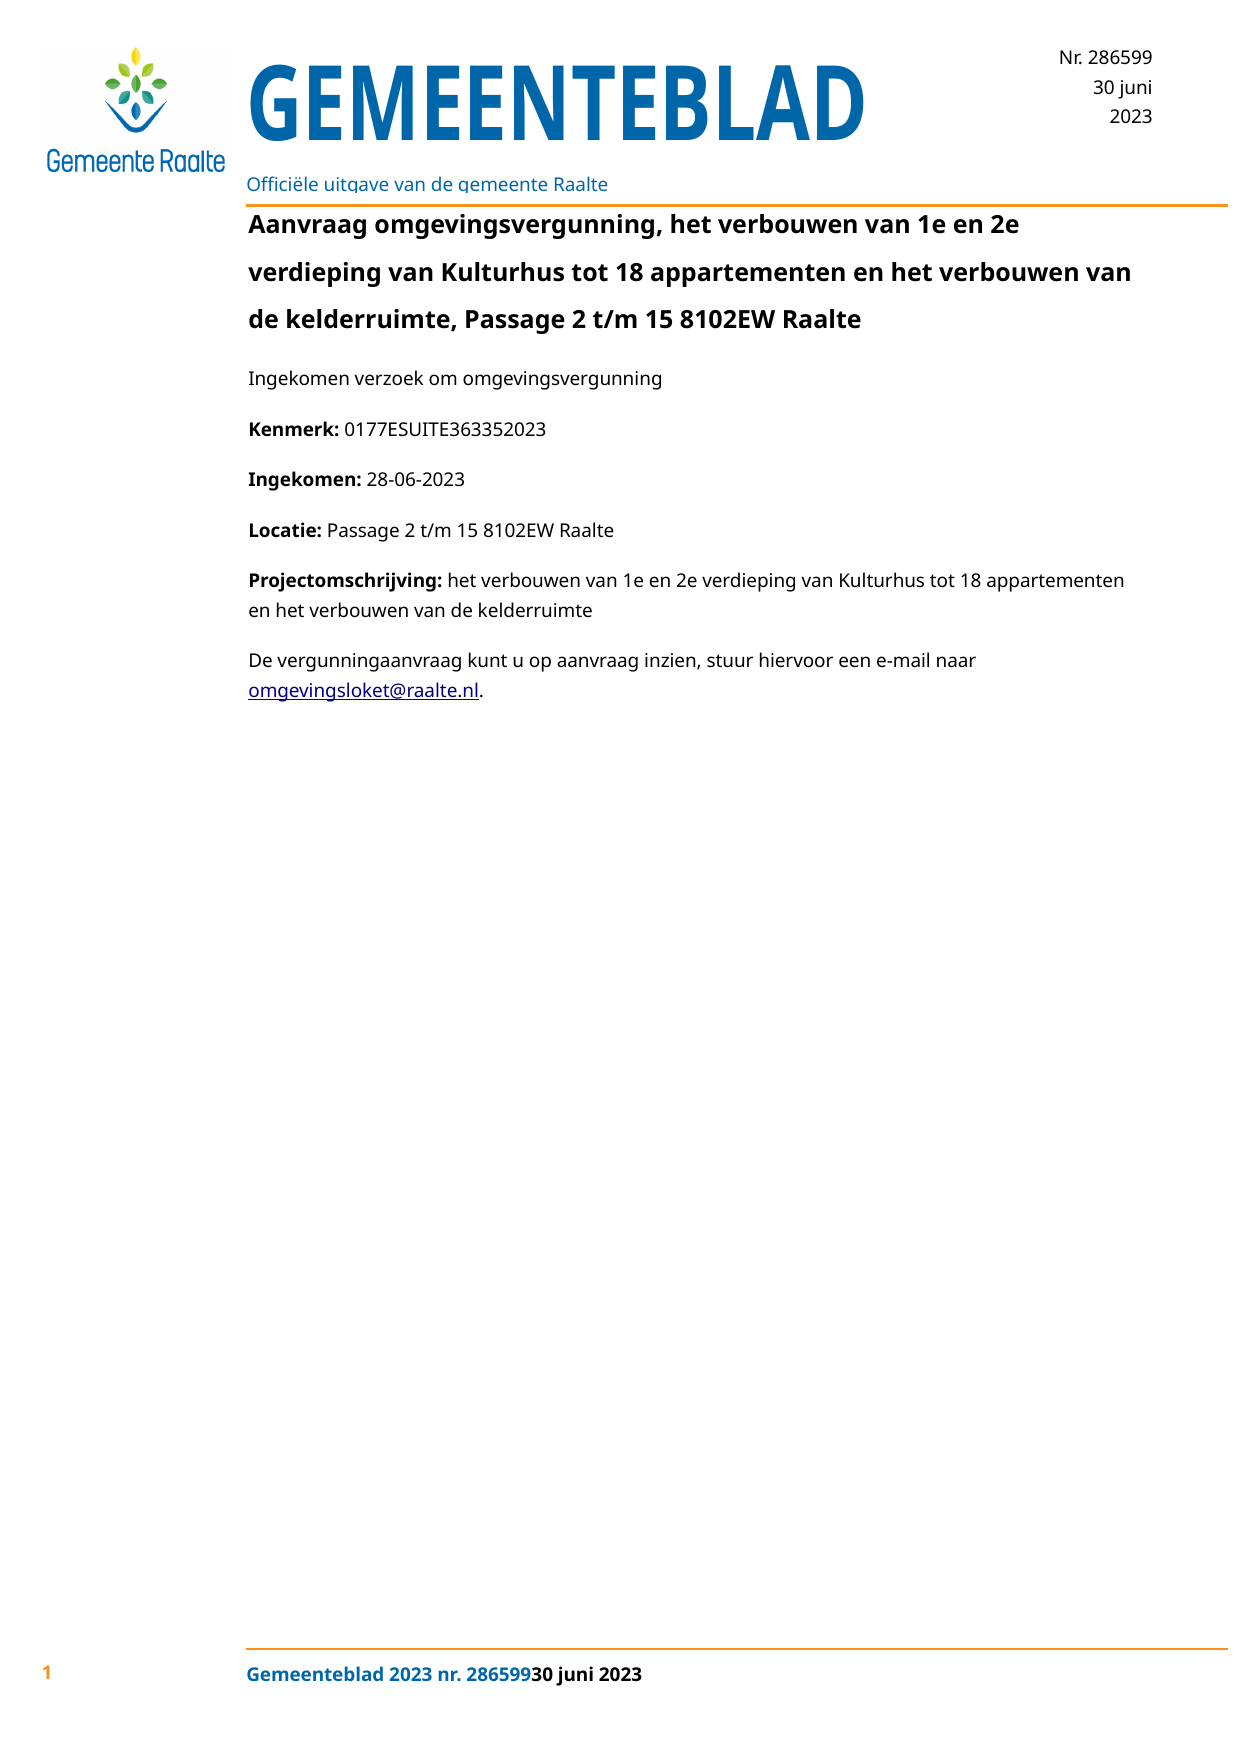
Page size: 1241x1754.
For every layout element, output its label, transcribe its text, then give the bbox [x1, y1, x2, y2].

picture [41, 47, 231, 172]
text Locatie: Passage 2 t/m 15 8102EW Raalte [248, 517, 1152, 542]
text Ingekomen verzoek om omgevingsvergunning [248, 366, 1152, 391]
text Ingekomen: 28-06-2023 [248, 466, 1152, 492]
text Kenmerk: 0177ESUITE363352023 [248, 416, 1152, 442]
text Aanvraag omgevingsvergunning, het verbouwen van 1e en 2e verdieping van Kulturhus tot 18 appartementen en het verbouwen van de kelderruimte, Passage 2 t/m 15 8102EW Raalte [248, 207, 1152, 336]
text Projectomschrijving: het verbouwen van 1e en 2e verdieping van Kulturhus tot 18 appartementen en het verbouwen van de kelderruimte [248, 567, 1152, 622]
text De vergunningaanvraag kunt u op aanvraag inzien, stuur hiervoor een e-mail naar omgevingsloket@raalte.nl. [248, 647, 1152, 702]
